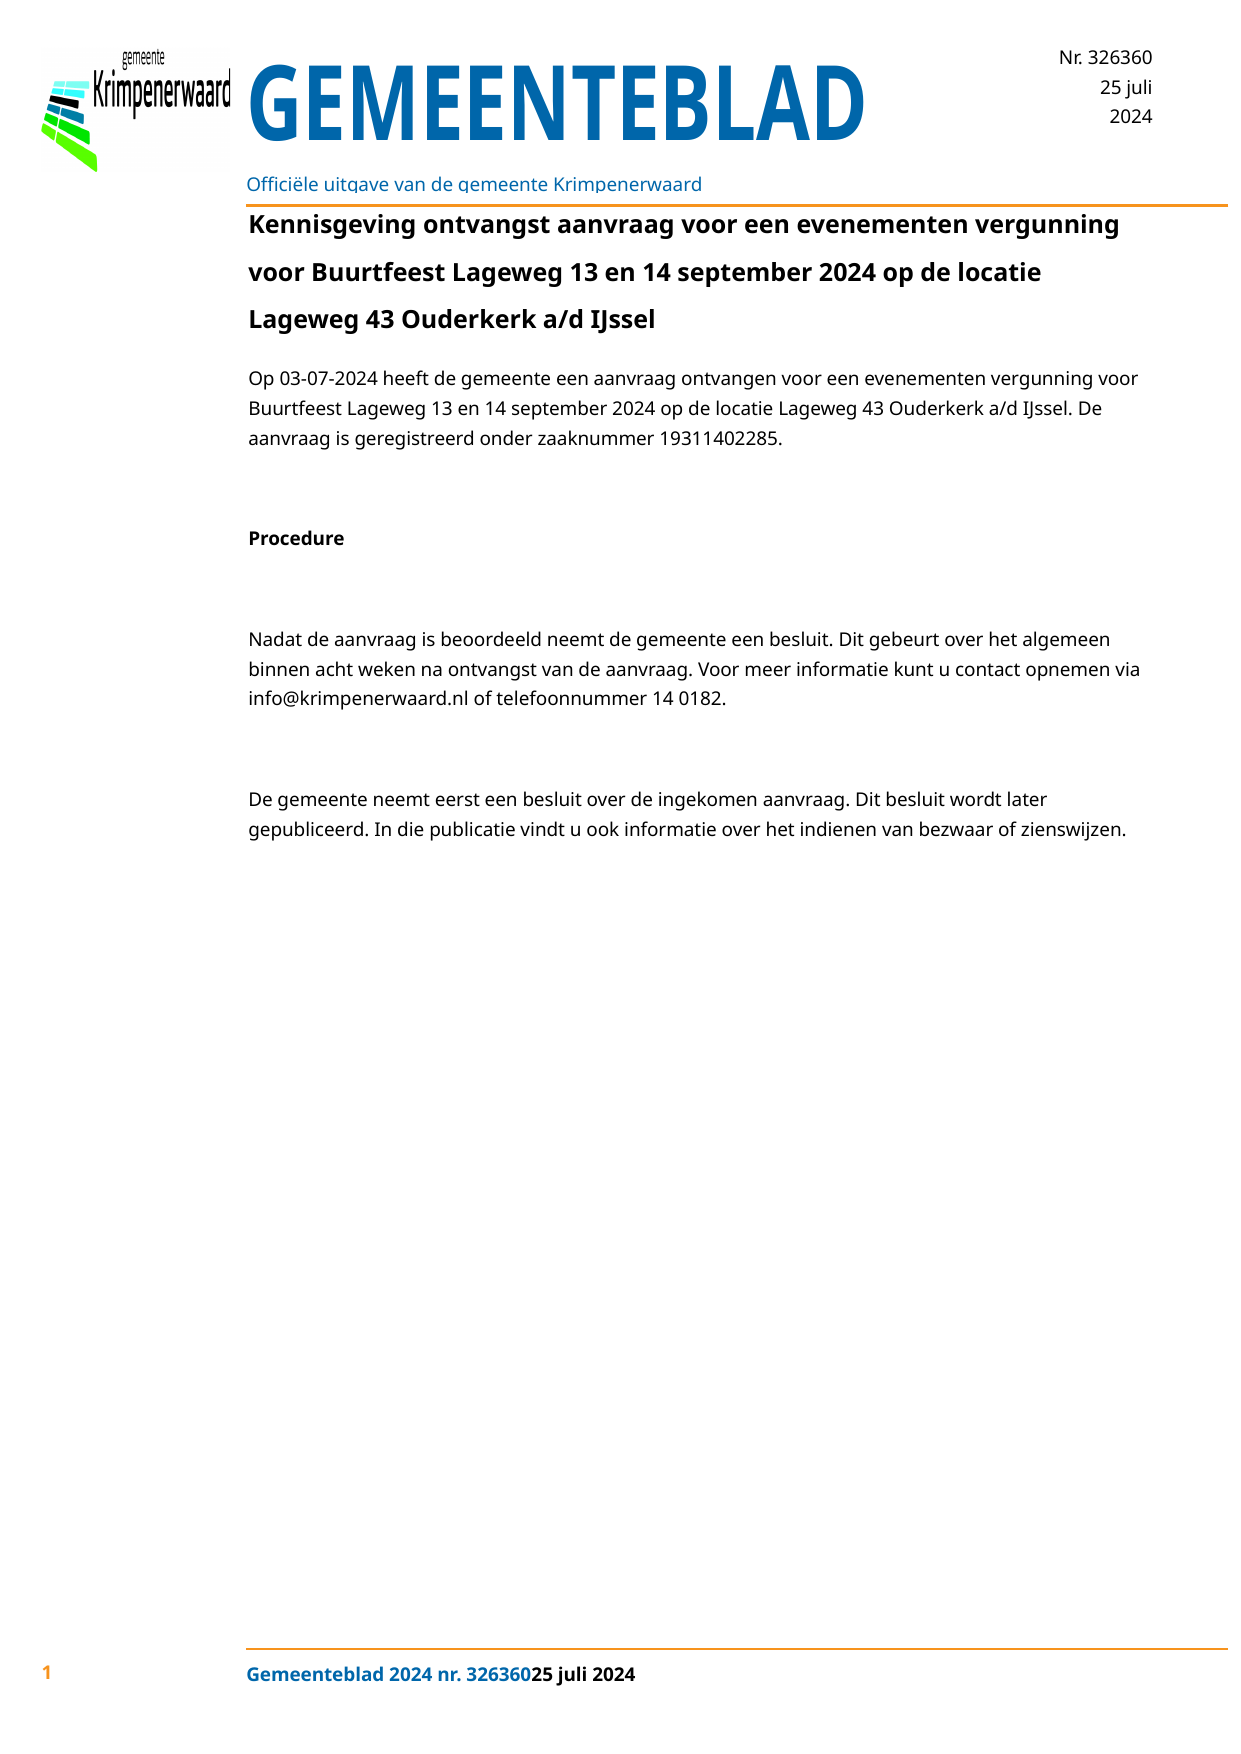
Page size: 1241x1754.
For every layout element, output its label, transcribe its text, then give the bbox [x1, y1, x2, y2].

text Kennisgeving ontvangst aanvraag voor een evenementen vergunning voor Buurtfeest Lageweg 13 en 14 september 2024 op de locatie Lageweg 43 Ouderkerk a/d IJssel [248, 207, 1152, 336]
text Op 03-07-2024 heeft de gemeente een aanvraag ontvangen voor een evenementen vergunning voor Buurtfeest Lageweg 13 en 14 september 2024 op de locatie Lageweg 43 Ouderkerk a/d IJssel. De aanvraag is geregistreerd onder zaaknummer 19311402285. [248, 366, 1152, 450]
text Nadat de aanvraag is beoordeeld neemt de gemeente een besluit. Dit gebeurt over het algemeen binnen acht weken na ontvangst van de aanvraag. Voor meer informatie kunt u contact opnemen via info@krimpenerwaard.nl of telefoonnummer 14 0182. [248, 626, 1152, 711]
text De gemeente neemt eerst een besluit over de ingekomen aanvraag. Dit besluit wordt later gepubliceerd. In die publicatie vindt u ook informatie over het indienen van bezwaar of zienswijzen. [248, 786, 1152, 842]
text Procedure [248, 526, 1152, 551]
picture [41, 47, 231, 172]
